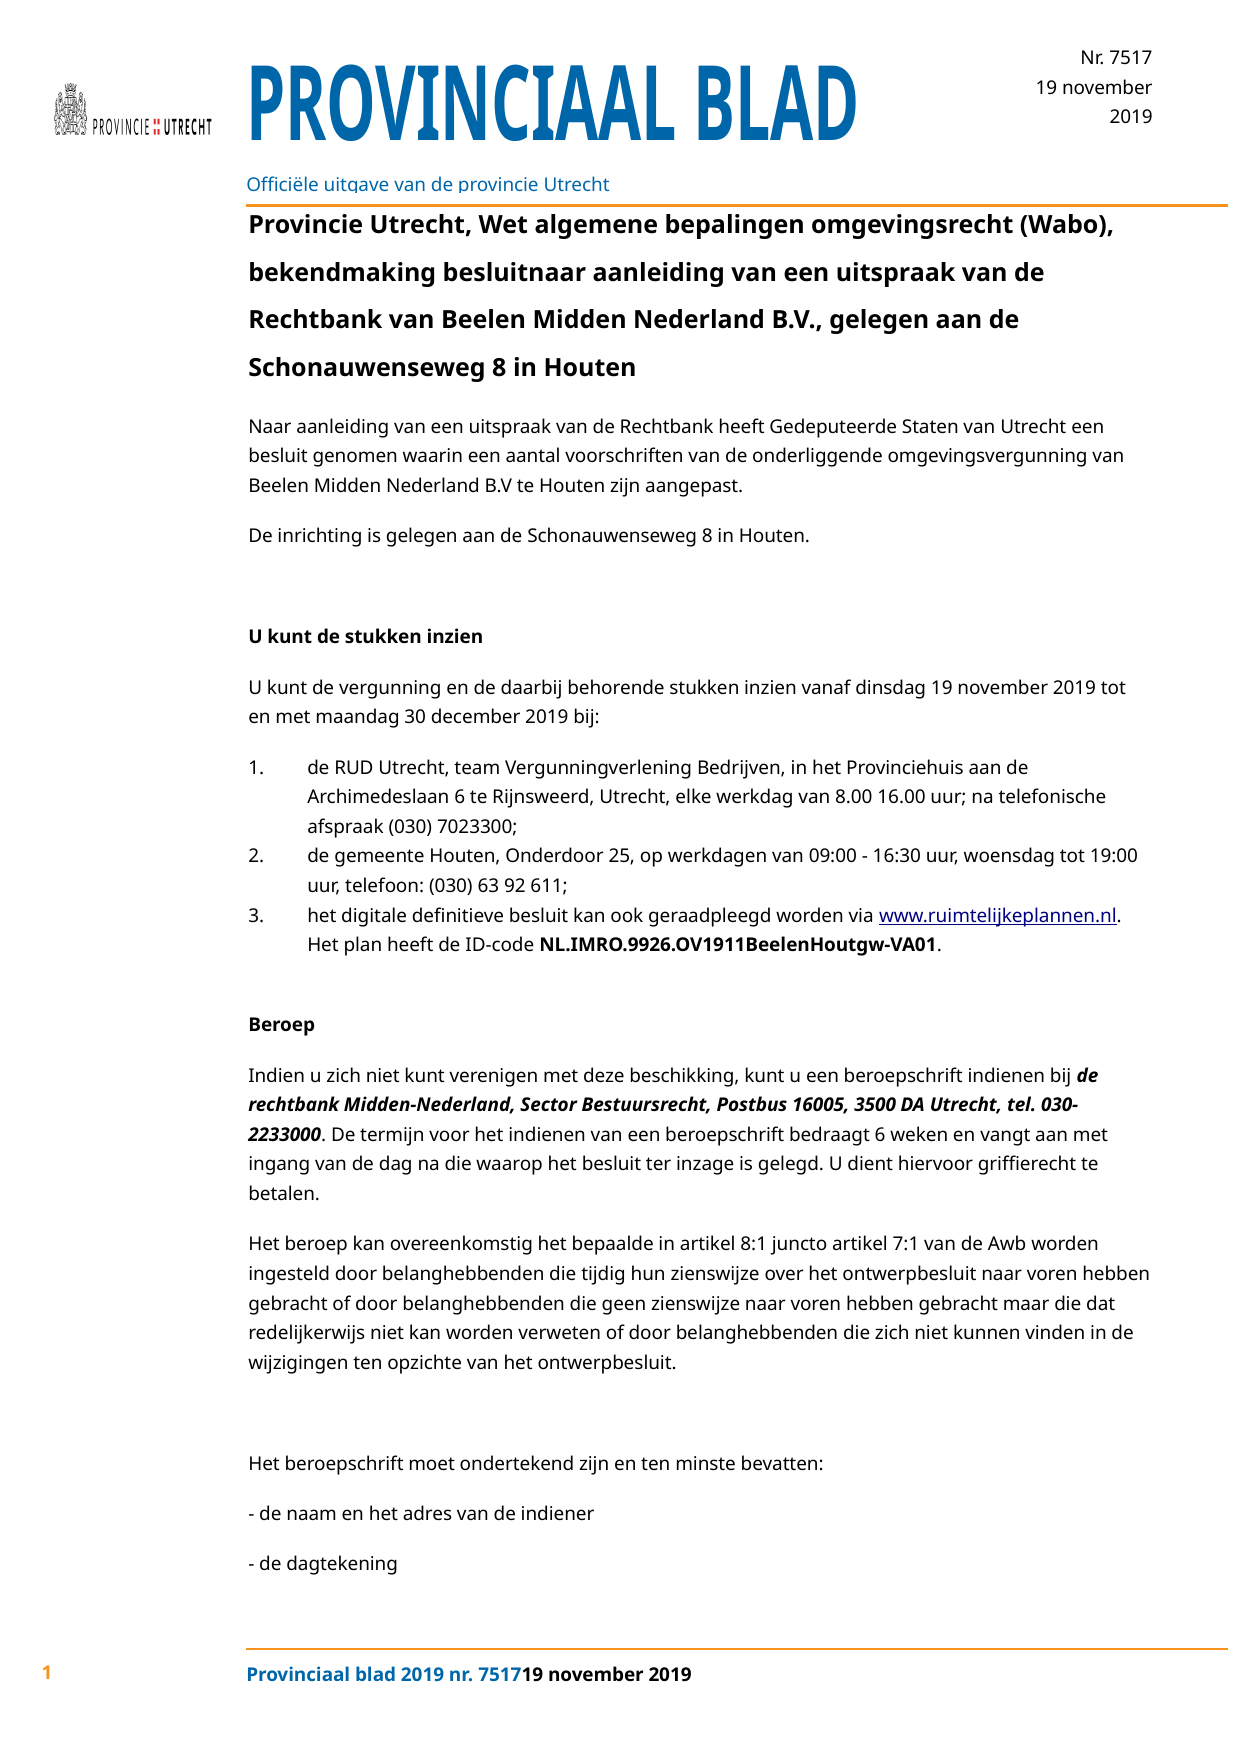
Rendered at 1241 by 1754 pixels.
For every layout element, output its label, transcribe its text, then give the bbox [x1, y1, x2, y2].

list het digitale definitieve besluit kan ook geraadpleegd worden via www.ruimtelijkeplannen.nl. Het plan heeft de ID-code NL.IMRO.9926.OV1911BeelenHoutgw-VA01. [248, 902, 1152, 957]
text U kunt de stukken inzien [248, 623, 1152, 649]
text - de dagtekening [248, 1551, 1152, 1576]
picture [41, 47, 231, 172]
text Beroep [248, 1011, 1152, 1037]
text Indien u zich niet kunt verenigen met deze beschikking, kunt u een beroepschrift indienen bij de rechtbank Midden-Nederland, Sector Bestuursrecht, Postbus 16005, 3500 DA Utrecht, tel. 030-2233000. De termijn voor het indienen van een beroepschrift bedraagt 6 weken en vangt aan met ingang van de dag na die waarop het besluit ter inzage is gelegd. U dient hiervoor griffierecht te betalen. [248, 1062, 1152, 1206]
list de RUD Utrecht, team Vergunningverlening Bedrijven, in het Provinciehuis aan de Archimedeslaan 6 te Rijnsweerd, Utrecht, elke werkdag van 8.00 16.00 uur; na telefonische afspraak (030) 7023300; [248, 754, 1152, 839]
text Het beroepschrift moet ondertekend zijn en ten minste bevatten: [248, 1450, 1152, 1476]
text Het beroep kan overeenkomstig het bepaalde in artikel 8:1 juncto artikel 7:1 van de Awb worden ingesteld door belanghebbenden die tijdig hun zienswijze over het ontwerpbesluit naar voren hebben gebracht of door belanghebbenden die geen zienswijze naar voren hebben gebracht maar die dat redelijkerwijs niet kan worden verweten of door belanghebbenden die zich niet kunnen vinden in de wijzigingen ten opzichte van het ontwerpbesluit. [248, 1231, 1152, 1375]
list de gemeente Houten, Onderdoor 25, op werkdagen van 09:00 - 16:30 uur, woensdag tot 19:00 uur, telefoon: (030) 63 92 611; [248, 843, 1152, 898]
text Provincie Utrecht, Wet algemene bepalingen omgevingsrecht (Wabo), bekendmaking besluitnaar aanleiding van een uitspraak van de Rechtbank van Beelen Midden Nederland B.V., gelegen aan de Schonauwenseweg 8 in Houten [248, 207, 1152, 384]
text - de naam en het adres van de indiener [248, 1500, 1152, 1526]
text De inrichting is gelegen aan de Schonauwenseweg 8 in Houten. [248, 523, 1152, 548]
text Naar aanleiding van een uitspraak van de Rechtbank heeft Gedeputeerde Staten van Utrecht een besluit genomen waarin een aantal voorschriften van de onderliggende omgevingsvergunning van Beelen Midden Nederland B.V te Houten zijn aangepast. [248, 413, 1152, 498]
text U kunt de vergunning en de daarbij behorende stukken inzien vanaf dinsdag 19 november 2019 tot en met maandag 30 december 2019 bij: [248, 674, 1152, 729]
